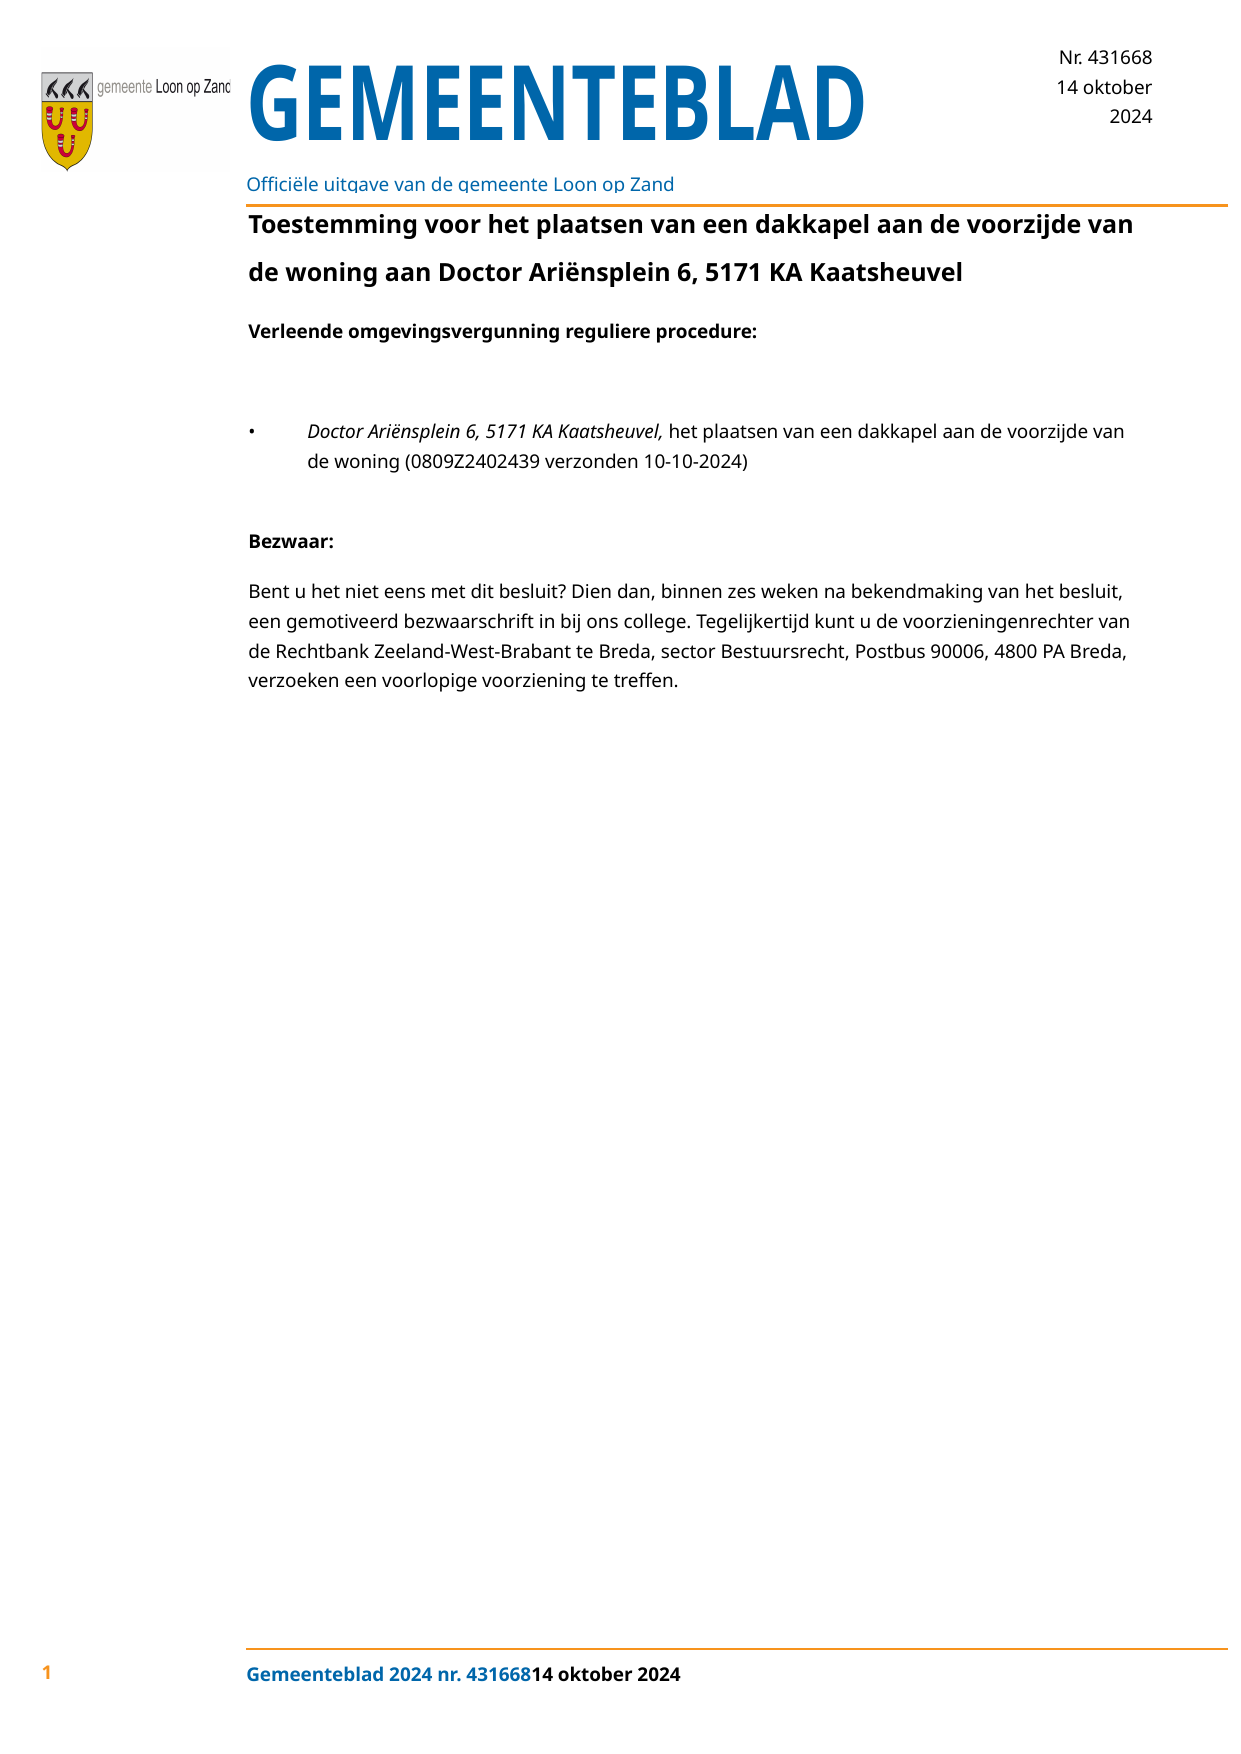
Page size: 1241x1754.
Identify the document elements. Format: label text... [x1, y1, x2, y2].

text Toestemming voor het plaatsen van een dakkapel aan de voorzijde van de woning aan Doctor Ariënsplein 6, 5171 KA Kaatsheuvel [248, 207, 1152, 288]
text Verleende omgevingsvergunning reguliere procedure: [248, 318, 1152, 344]
picture [41, 47, 231, 172]
list Doctor Ariënsplein 6, 5171 KA Kaatsheuvel, het plaatsen van een dakkapel aan de voorzijde van de woning (0809Z2402439 verzonden 10-10-2024) [248, 419, 1152, 474]
text Bent u het niet eens met dit besluit? Dien dan, binnen zes weken na bekendmaking van het besluit, een gemotiveerd bezwaarschrift in bij ons college. Tegelijkertijd kunt u de voorzieningenrechter van de Rechtbank Zeeland-West-Brabant te Breda, sector Bestuursrecht, Postbus 90006, 4800 PA Breda, verzoeken een voorlopige voorziening te treffen. [248, 579, 1152, 693]
text Bezwaar: [248, 528, 1152, 554]
